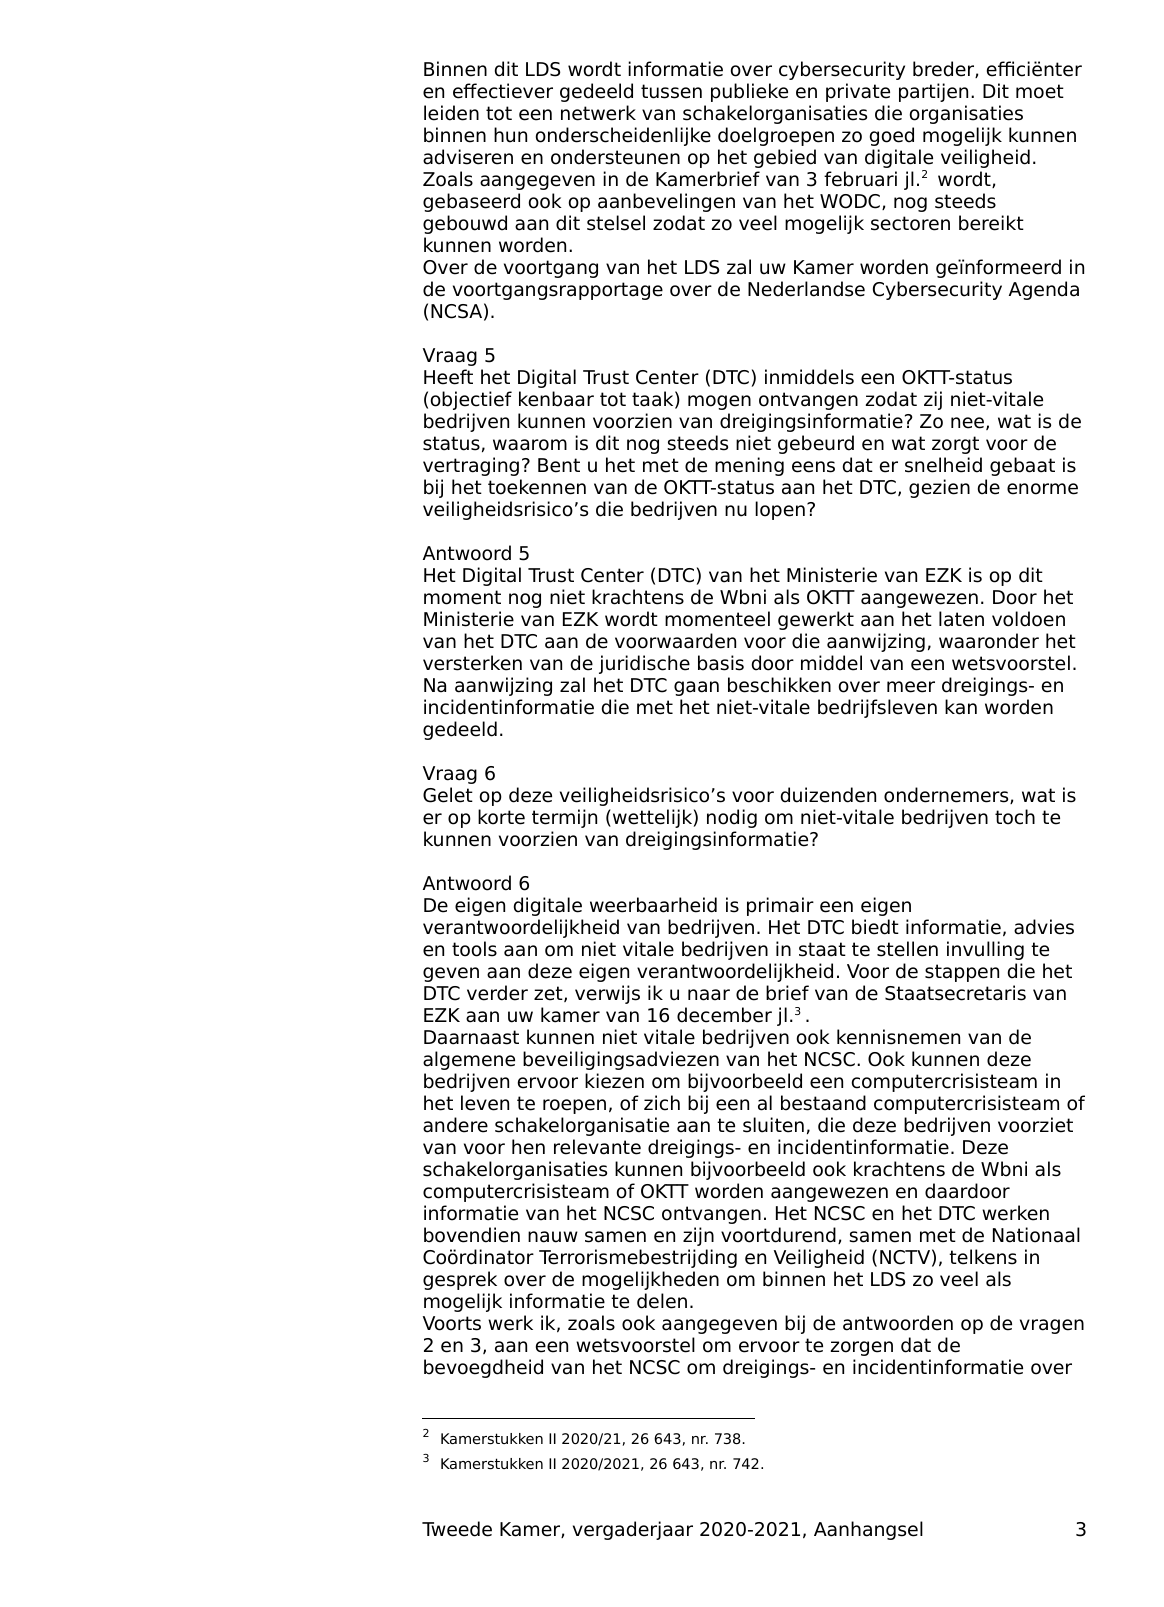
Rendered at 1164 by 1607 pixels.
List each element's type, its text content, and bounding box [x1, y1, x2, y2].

text Antwoord 5 [422, 543, 1087, 565]
text Kamerstukken II 2020/21, 26 643, nr. 738. [422, 1427, 1087, 1449]
text De eigen digitale weerbaarheid is primair een eigen verantwoordelijkheid van bedrijven. Het DTC biedt informatie, advies en tools aan om niet vitale bedrijven in staat te stellen invulling te geven aan deze eigen verantwoordelijkheid. Voor de stappen die het DTC verder zet, verwijs ik u naar de brief van de Staatsecretaris van EZK aan uw kamer van 16 december jl.. [422, 895, 1087, 1027]
text Antwoord 6 [422, 873, 1087, 895]
text Binnen dit LDS wordt informatie over cybersecurity breder, efficiënter en effectiever gedeeld tussen publieke en private partijen. Dit moet leiden tot een netwerk van schakelorganisaties die organisaties binnen hun onderscheidenlijke doelgroepen zo goed mogelijk kunnen adviseren en ondersteunen op het gebied van digitale veiligheid. Zoals aangegeven in de Kamerbrief van 3 februari jl. wordt, gebaseerd ook op aanbevelingen van het WODC, nog steeds gebouwd aan dit stelsel zodat zo veel mogelijk sectoren bereikt kunnen worden. [422, 59, 1087, 257]
text Gelet op deze veiligheidsrisico’s voor duizenden ondernemers, wat is er op korte termijn (wettelijk) nodig om niet-vitale bedrijven toch te kunnen voorzien van dreigingsinformatie? [422, 785, 1087, 851]
text Kamerstukken II 2020/2021, 26 643, nr. 742. [422, 1452, 1087, 1474]
text Vraag 6 [422, 763, 1087, 785]
text Vraag 5 [422, 345, 1087, 367]
text Voorts werk ik, zoals ook aangegeven bij de antwoorden op de vragen 2 en 3, aan een wetsvoorstel om ervoor te zorgen dat de bevoegdheid van het NCSC om dreigings- en incidentinformatie over [422, 1313, 1087, 1379]
text Over de voortgang van het LDS zal uw Kamer worden geïnformeerd in de voortgangsrapportage over de Nederlandse Cybersecurity Agenda (NCSA). [422, 257, 1087, 323]
text Het Digital Trust Center (DTC) van het Ministerie van EZK is op dit moment nog niet krachtens de Wbni als OKTT aangewezen. Door het Ministerie van EZK wordt momenteel gewerkt aan het laten voldoen van het DTC aan de voorwaarden voor die aanwijzing, waaronder het versterken van de juridische basis door middel van een wetsvoorstel. Na aanwijzing zal het DTC gaan beschikken over meer dreigings- en incidentinformatie die met het niet-vitale bedrijfsleven kan worden gedeeld. [422, 565, 1087, 741]
text Heeft het Digital Trust Center (DTC) inmiddels een OKTT-status (objectief kenbaar tot taak) mogen ontvangen zodat zij niet-vitale bedrijven kunnen voorzien van dreigingsinformatie? Zo nee, wat is de status, waarom is dit nog steeds niet gebeurd en wat zorgt voor de vertraging? Bent u het met de mening eens dat er snelheid gebaat is bij het toekennen van de OKTT-status aan het DTC, gezien de enorme veiligheidsrisico’s die bedrijven nu lopen? [422, 367, 1087, 521]
text Daarnaast kunnen niet vitale bedrijven ook kennisnemen van de algemene beveiligingsadviezen van het NCSC. Ook kunnen deze bedrijven ervoor kiezen om bijvoorbeeld een computercrisisteam in het leven te roepen, of zich bij een al bestaand computercrisisteam of andere schakelorganisatie aan te sluiten, die deze bedrijven voorziet van voor hen relevante dreigings- en incidentinformatie. Deze schakelorganisaties kunnen bijvoorbeeld ook krachtens de Wbni als computercrisisteam of OKTT worden aangewezen en daardoor informatie van het NCSC ontvangen. Het NCSC en het DTC werken bovendien nauw samen en zijn voortdurend, samen met de Nationaal Coördinator Terrorismebestrijding en Veiligheid (NCTV), telkens in gesprek over de mogelijkheden om binnen het LDS zo veel als mogelijk informatie te delen. [422, 1027, 1087, 1313]
